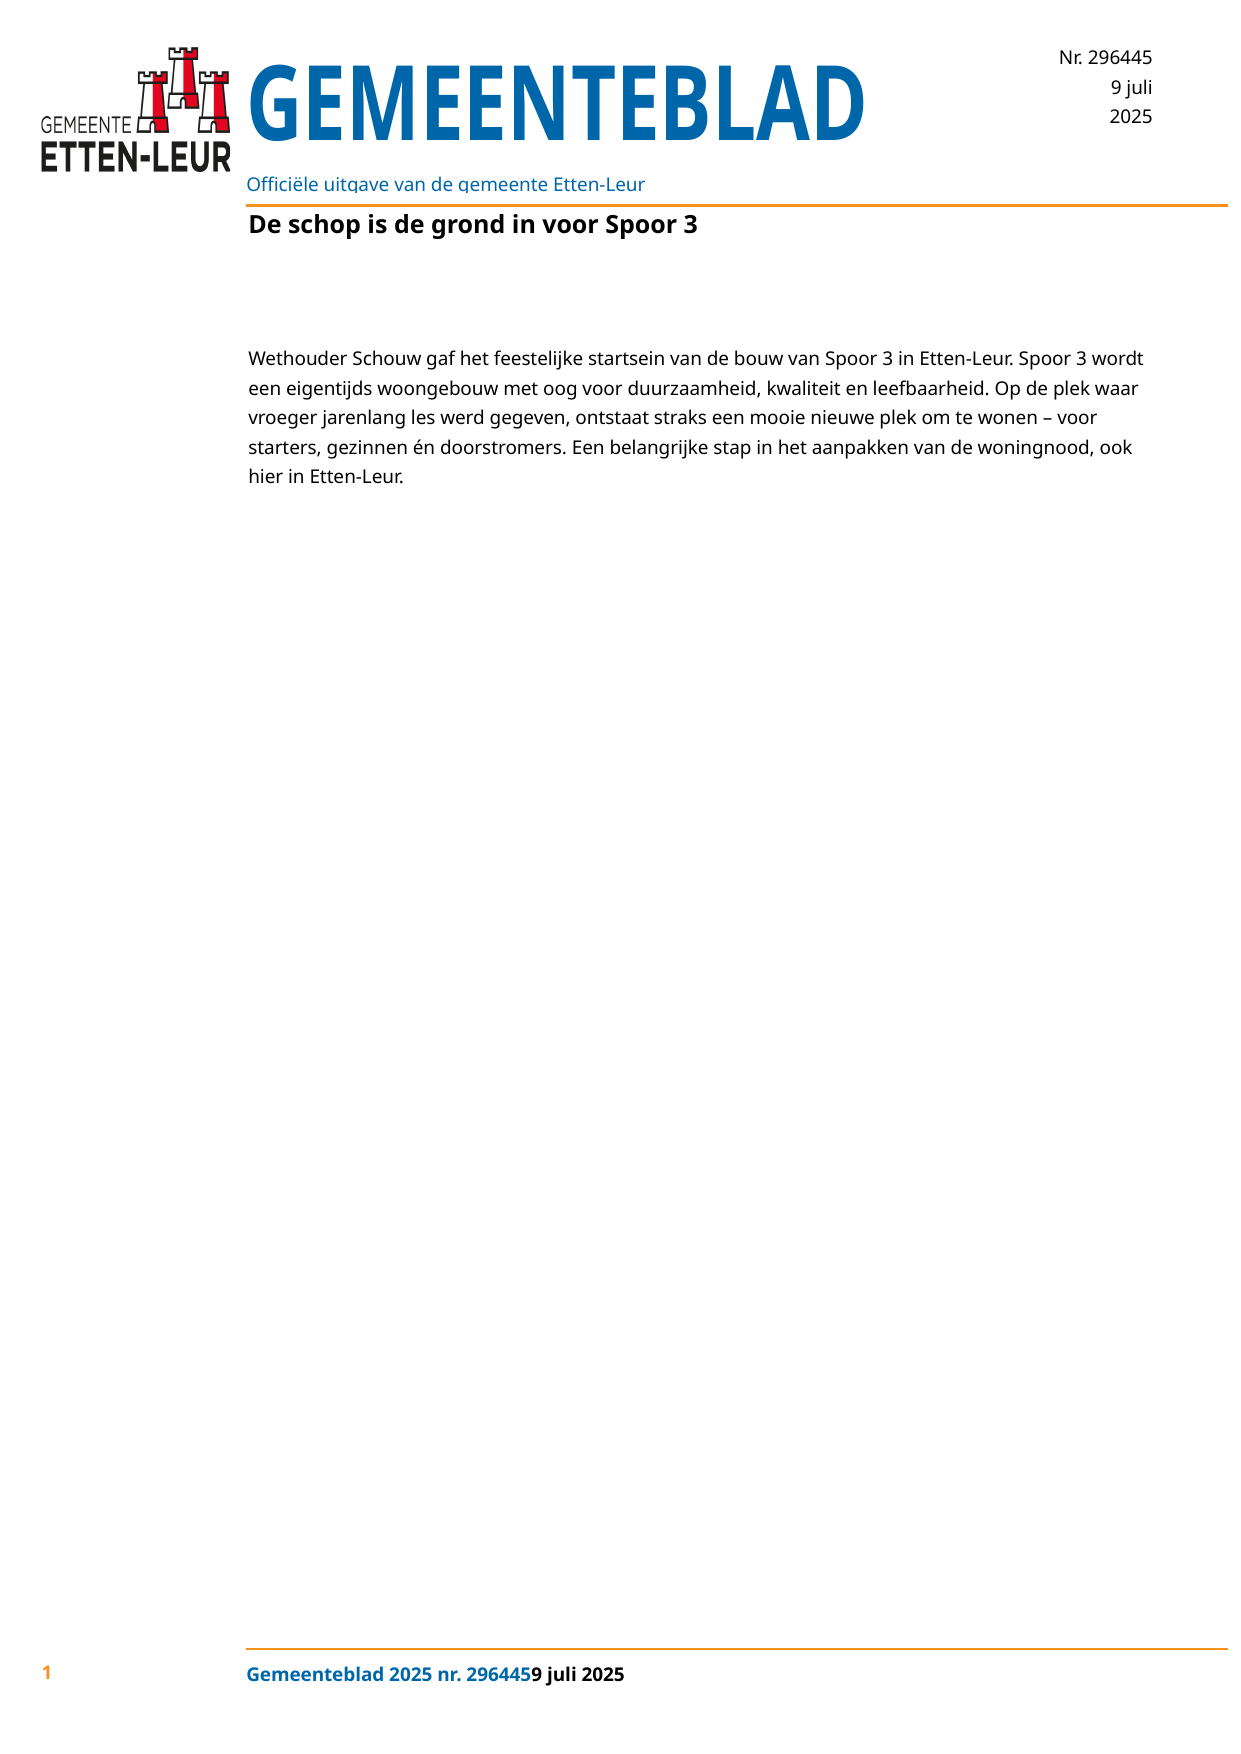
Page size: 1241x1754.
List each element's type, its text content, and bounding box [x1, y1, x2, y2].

picture [41, 47, 231, 172]
text De schop is de grond in voor Spoor 3 [248, 207, 1152, 241]
text Wethouder Schouw gaf het feestelijke startsein van de bouw van Spoor 3 in Etten-Leur. Spoor 3 wordt een eigentijds woongebouw met oog voor duurzaamheid, kwaliteit en leefbaarheid. Op de plek waar vroeger jarenlang les werd gegeven, ontstaat straks een mooie nieuwe plek om te wonen – voor starters, gezinnen én doorstromers. Een belangrijke stap in het aanpakken van de woningnood, ook hier in Etten-Leur. [248, 345, 1152, 489]
